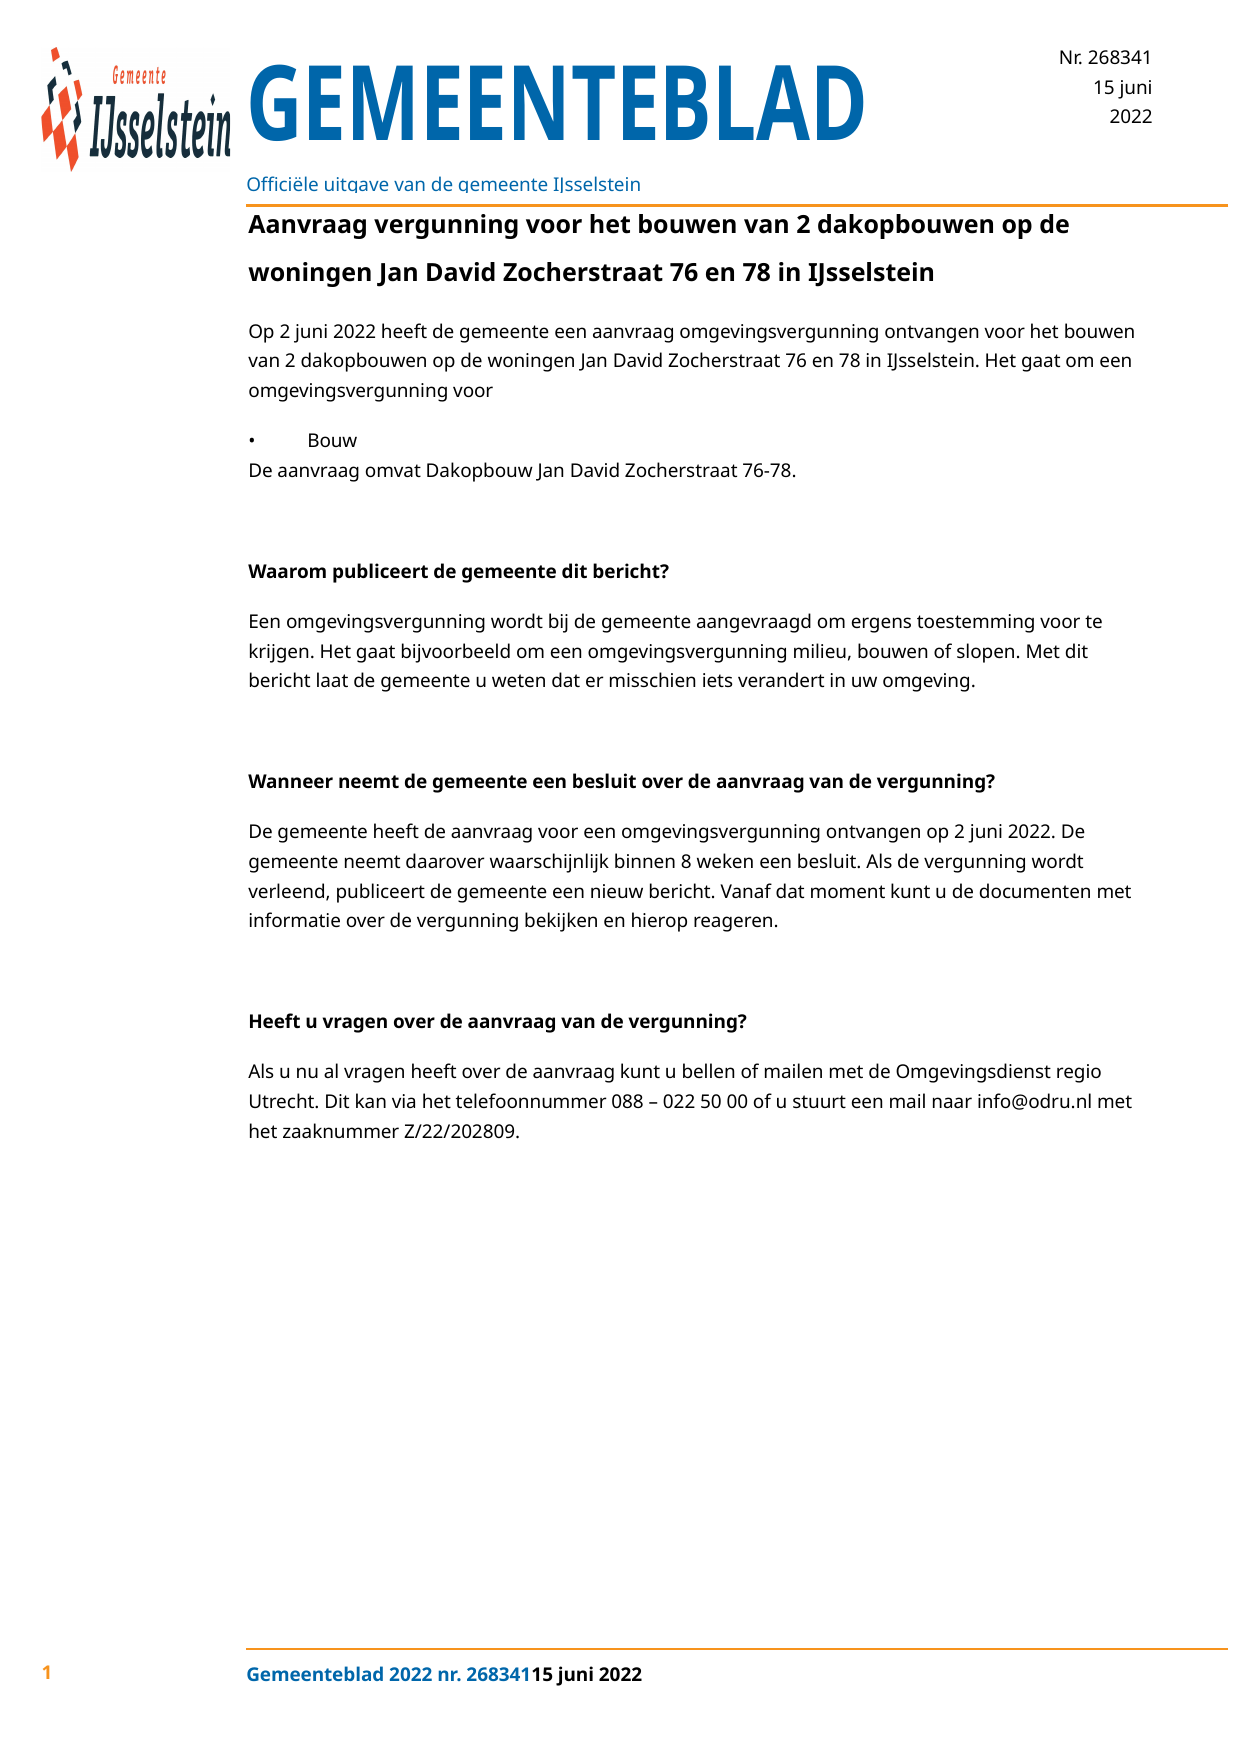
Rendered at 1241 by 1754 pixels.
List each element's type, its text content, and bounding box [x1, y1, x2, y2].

picture [41, 47, 231, 172]
text De gemeente heeft de aanvraag voor een omgevingsvergunning ontvangen op 2 juni 2022. De gemeente neemt daarover waarschijnlijk binnen 8 weken een besluit. Als de vergunning wordt verleend, publiceert de gemeente een nieuw bericht. Vanaf dat moment kunt u de documenten met informatie over de vergunning bekijken en hierop reageren. [248, 819, 1152, 933]
text Waarom publiceert de gemeente dit bericht? [248, 558, 1152, 584]
text Een omgevingsvergunning wordt bij de gemeente aangevraagd om ergens toestemming voor te krijgen. Het gaat bijvoorbeeld om een omgevingsvergunning milieu, bouwen of slopen. Met dit bericht laat de gemeente u weten dat er misschien iets verandert in uw omgeving. [248, 608, 1152, 693]
text Als u nu al vragen heeft over de aanvraag kunt u bellen of mailen met de Omgevingsdienst regio Utrecht. Dit kan via het telefoonnummer 088 – 022 50 00 of u stuurt een mail naar info@odru.nl met het zaaknummer Z/22/202809. [248, 1059, 1152, 1144]
text Heeft u vragen over de aanvraag van de vergunning? [248, 1008, 1152, 1034]
text De aanvraag omvat Dakopbouw Jan David Zocherstraat 76-78. [248, 457, 1152, 483]
text Op 2 juni 2022 heeft de gemeente een aanvraag omgevingsvergunning ontvangen voor het bouwen van 2 dakopbouwen op de woningen Jan David Zocherstraat 76 en 78 in IJsselstein. Het gaat om een omgevingsvergunning voor [248, 318, 1152, 403]
text Wanneer neemt de gemeente een besluit over de aanvraag van de vergunning? [248, 768, 1152, 794]
list Bouw [248, 427, 1152, 453]
text Aanvraag vergunning voor het bouwen van 2 dakopbouwen op de woningen Jan David Zocherstraat 76 en 78 in IJsselstein [248, 207, 1152, 288]
